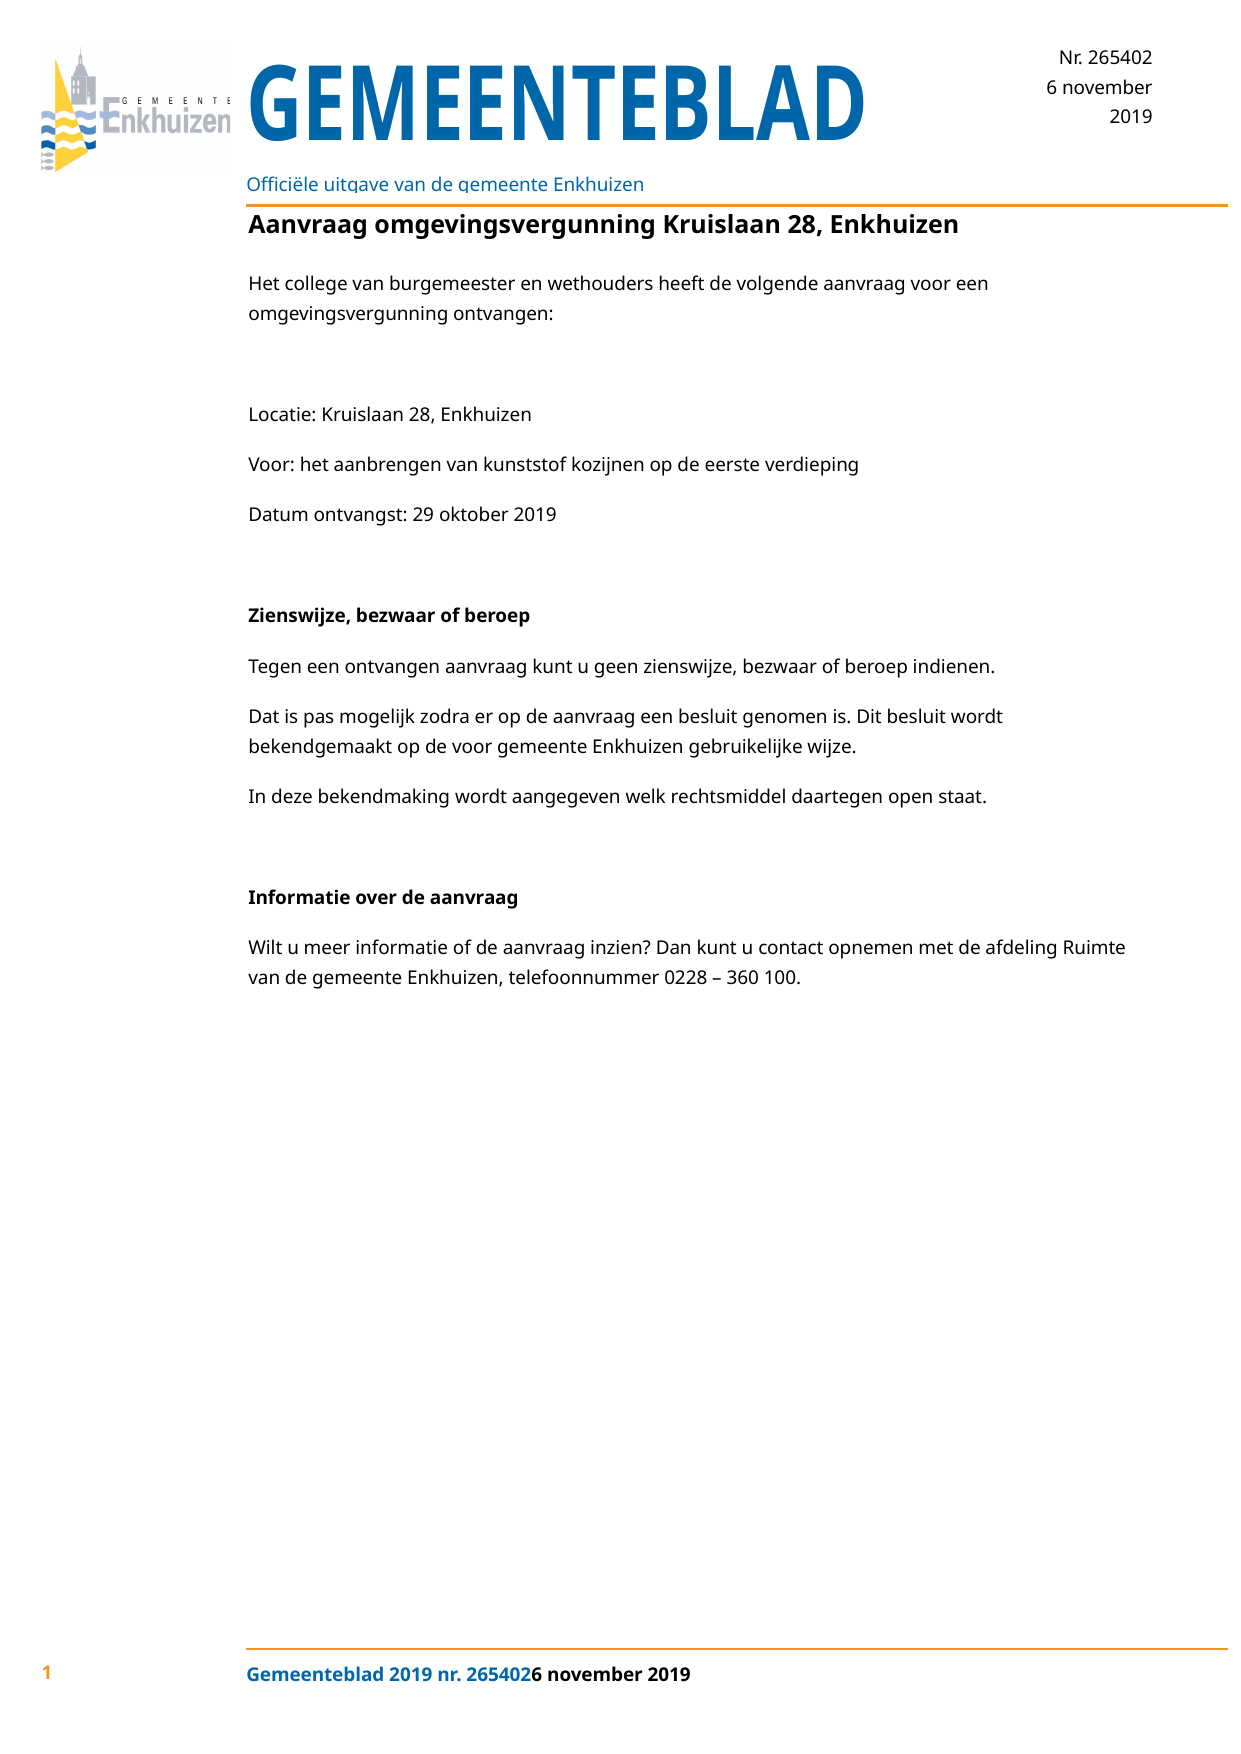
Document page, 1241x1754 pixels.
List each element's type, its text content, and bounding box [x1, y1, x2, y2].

text Het college van burgemeester en wethouders heeft de volgende aanvraag voor een omgevingsvergunning ontvangen: [248, 270, 1152, 326]
text Datum ontvangst: 29 oktober 2019 [248, 502, 1152, 527]
text Dat is pas mogelijk zodra er op de aanvraag een besluit genomen is. Dit besluit wordt bekendgemaakt op de voor gemeente Enkhuizen gebruikelijke wijze. [248, 703, 1152, 758]
text Voor: het aanbrengen van kunststof kozijnen op de eerste verdieping [248, 451, 1152, 477]
picture [41, 47, 231, 172]
text Zienswijze, bezwaar of beroep [248, 602, 1152, 628]
text Informatie over de aanvraag [248, 884, 1152, 910]
text In deze bekendmaking wordt aangegeven welk rechtsmiddel daartegen open staat. [248, 783, 1152, 809]
text Locatie: Kruislaan 28, Enkhuizen [248, 401, 1152, 426]
text Wilt u meer informatie of de aanvraag inzien? Dan kunt u contact opnemen met de afdeling Ruimte van de gemeente Enkhuizen, telefoonnummer 0228 – 360 100. [248, 934, 1152, 990]
text Aanvraag omgevingsvergunning Kruislaan 28, Enkhuizen [248, 207, 1152, 241]
text Tegen een ontvangen aanvraag kunt u geen zienswijze, bezwaar of beroep indienen. [248, 653, 1152, 678]
